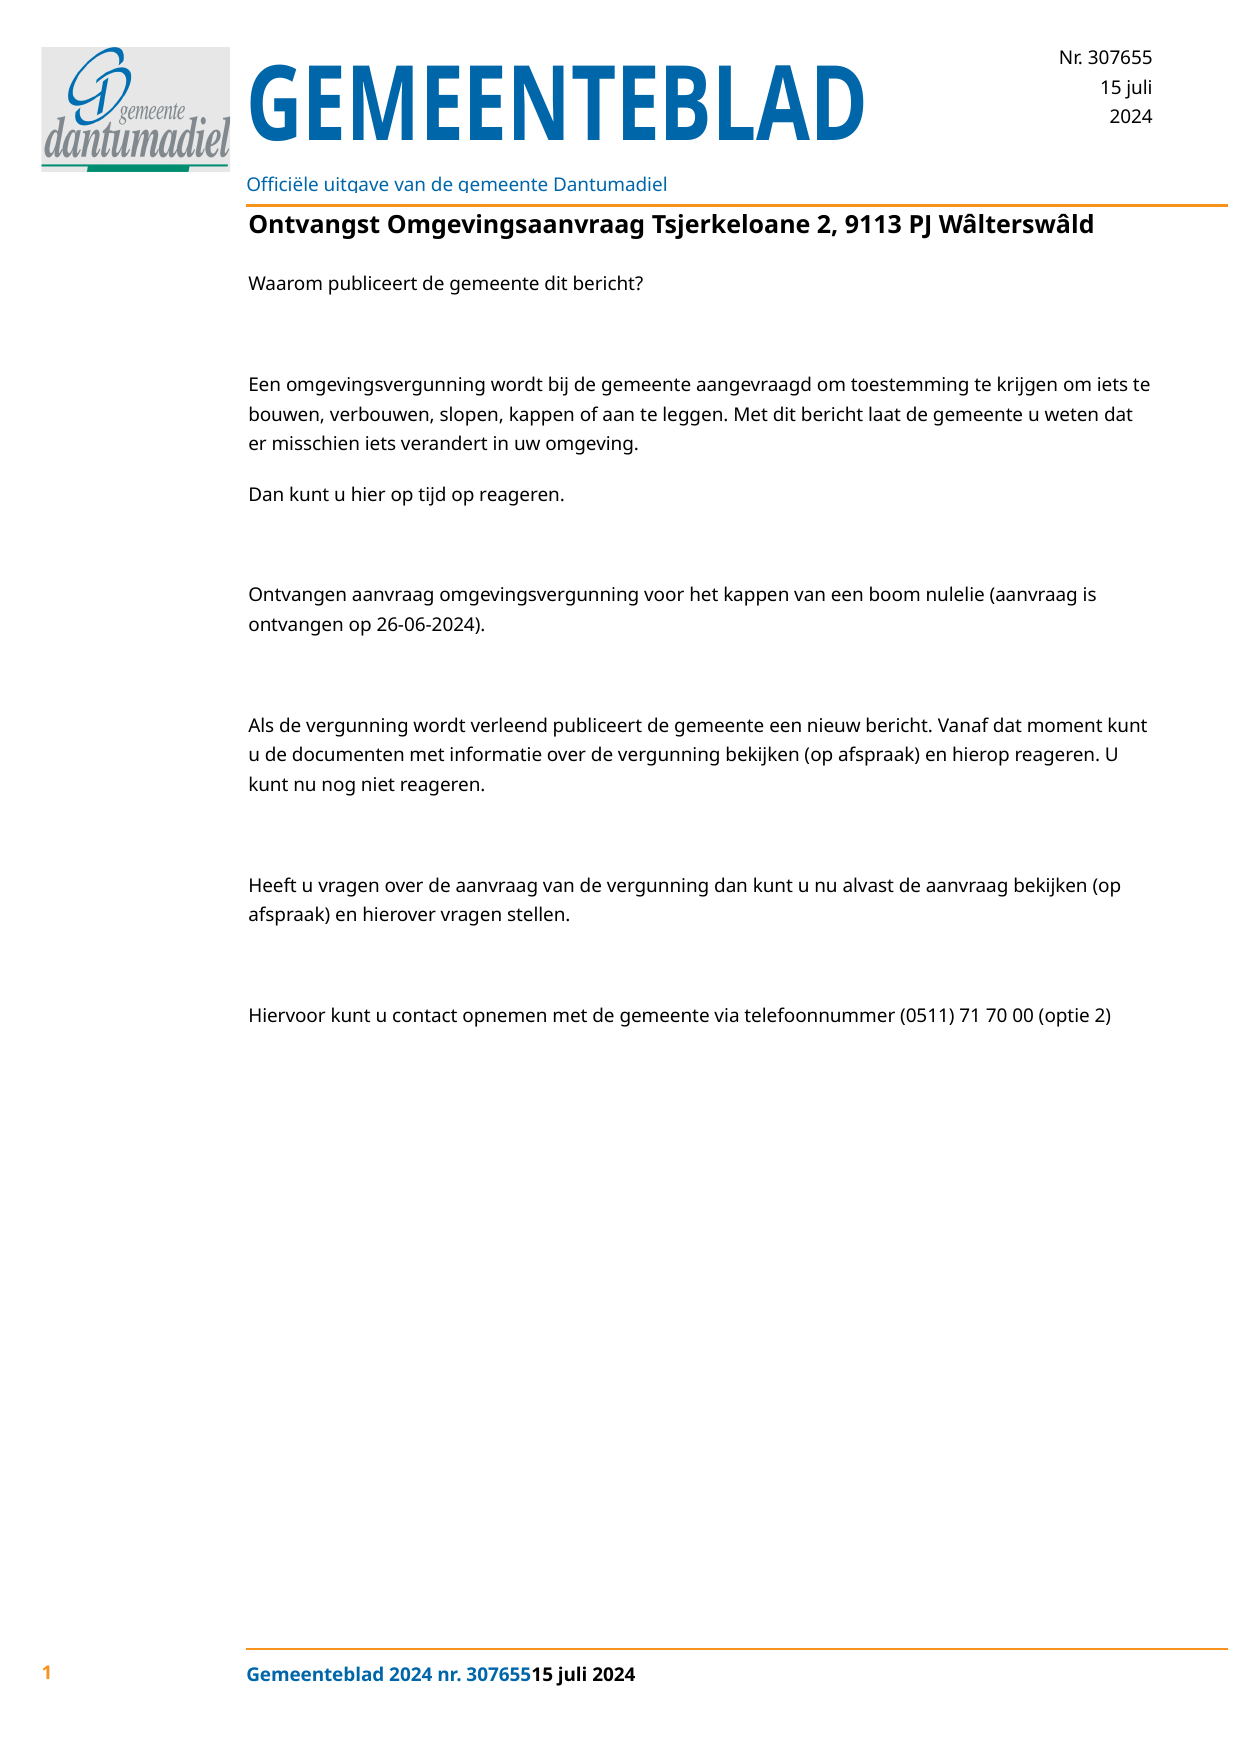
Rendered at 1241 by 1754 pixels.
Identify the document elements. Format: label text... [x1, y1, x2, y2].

text Hiervoor kunt u contact opnemen met de gemeente via telefoonnummer (0511) 71 70 00 (optie 2) [248, 1002, 1152, 1028]
text Ontvangst Omgevingsaanvraag Tsjerkeloane 2, 9113 PJ Wâlterswâld [248, 207, 1152, 241]
text Waarom publiceert de gemeente dit bericht? [248, 270, 1152, 296]
text Heeft u vragen over de aanvraag van de vergunning dan kunt u nu alvast de aanvraag bekijken (op afspraak) en hierover vragen stellen. [248, 872, 1152, 927]
picture [41, 47, 231, 172]
text Als de vergunning wordt verleend publiceert de gemeente een nieuw bericht. Vanaf dat moment kunt u de documenten met informatie over de vergunning bekijken (op afspraak) en hierop reageren. U kunt nu nog niet reageren. [248, 712, 1152, 797]
text Dan kunt u hier op tijd op reageren. [248, 481, 1152, 506]
text Een omgevingsvergunning wordt bij de gemeente aangevraagd om toestemming te krijgen om iets te bouwen, verbouwen, slopen, kappen of aan te leggen. Met dit bericht laat de gemeente u weten dat er misschien iets verandert in uw omgeving. [248, 371, 1152, 456]
text Ontvangen aanvraag omgevingsvergunning voor het kappen van een boom nulelie (aanvraag is ontvangen op 26-06-2024). [248, 582, 1152, 637]
